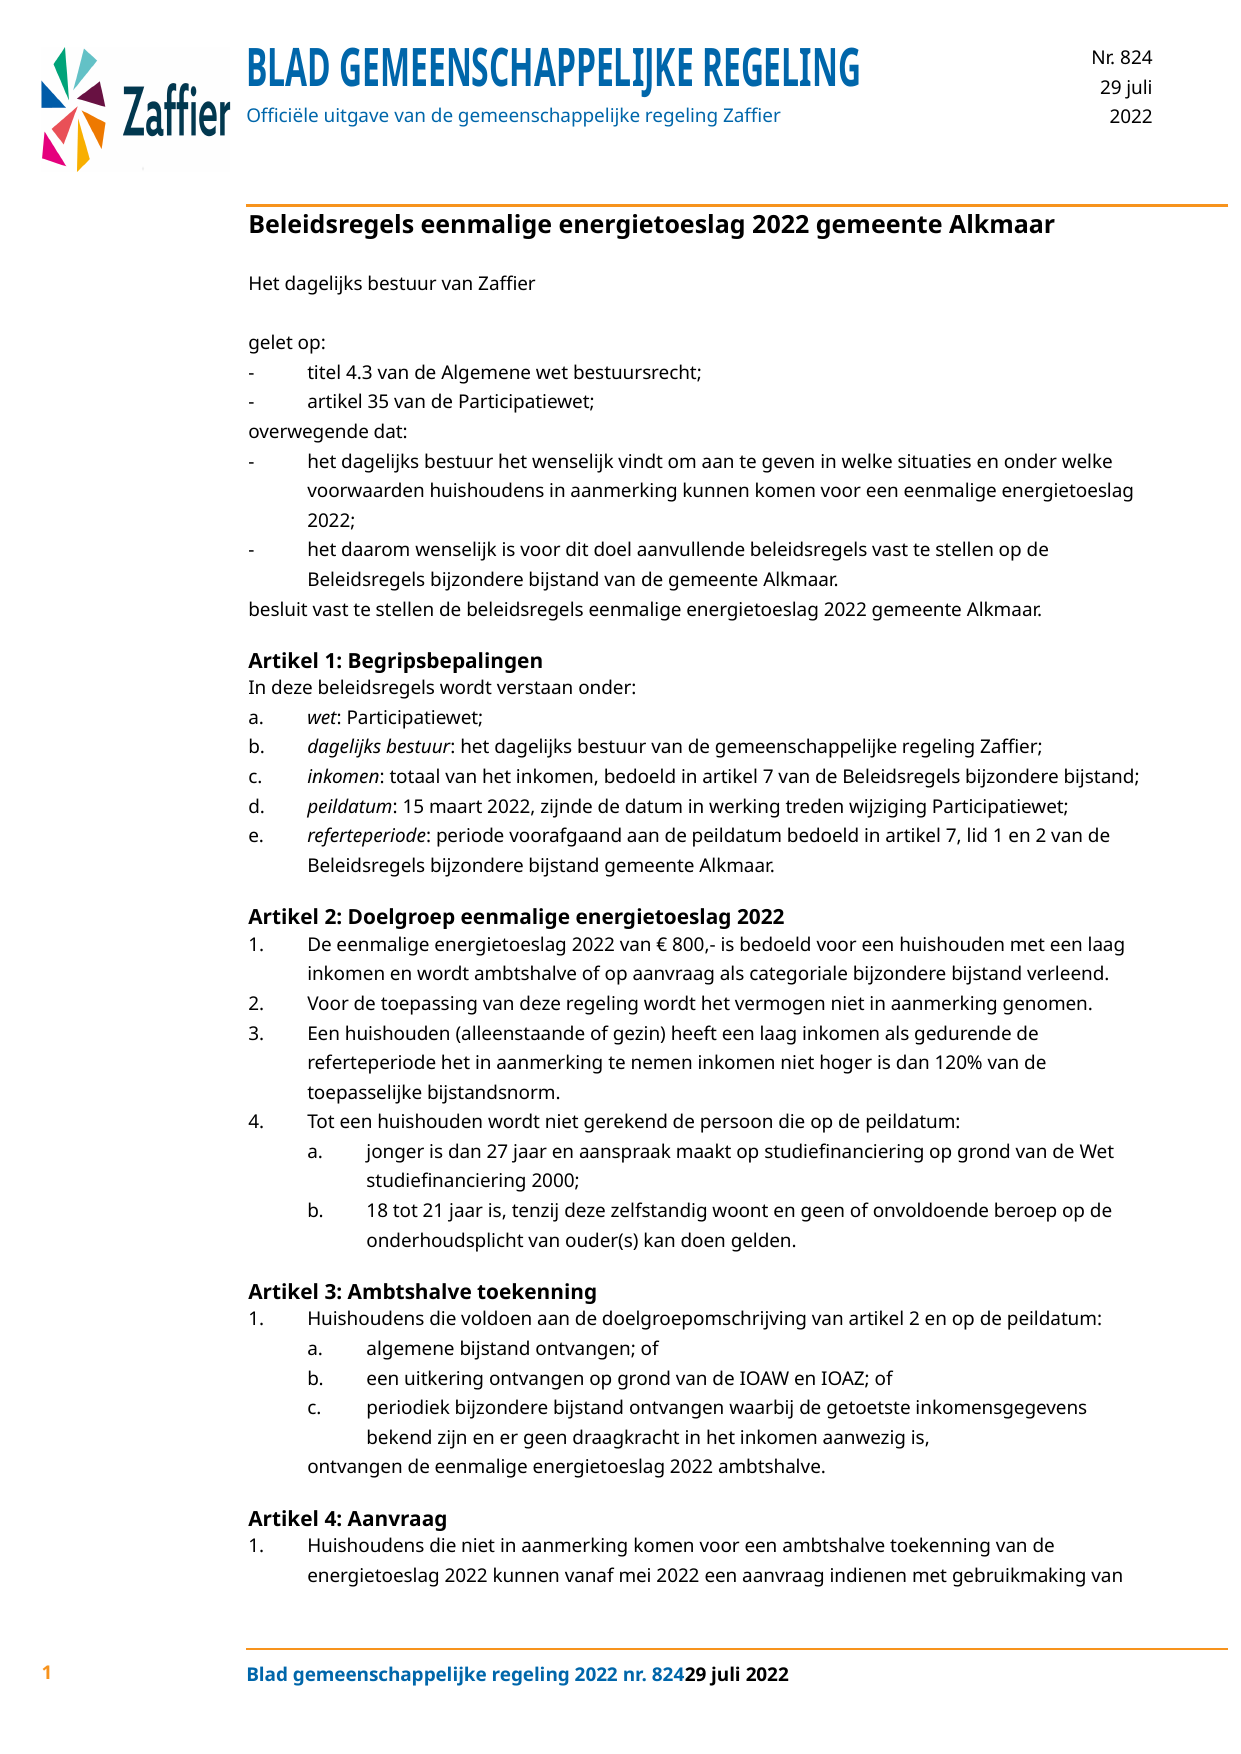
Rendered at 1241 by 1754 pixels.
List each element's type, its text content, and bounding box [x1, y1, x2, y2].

text Artikel 2: Doelgroep eenmalige energietoeslag 2022 [248, 902, 1152, 931]
text Artikel 3: Ambtshalve toekenning [248, 1277, 1152, 1306]
list een uitkering ontvangen op grond van de IOAW en IOAZ; of [307, 1365, 1152, 1391]
list dagelijks bestuur: het dagelijks bestuur van de gemeenschappelijke regeling Zaffier; [248, 734, 1152, 759]
list jonger is dan 27 jaar en aanspraak maakt op studiefinanciering op grond van de Wet studiefinanciering 2000; [307, 1138, 1152, 1193]
list De eenmalige energietoeslag 2022 van € 800,- is bedoeld voor een huishouden met een laag inkomen en wordt ambtshalve of op aanvraag als categoriale bijzondere bijstand verleend. [248, 931, 1152, 986]
list titel 4.3 van de Algemene wet bestuursrecht; [248, 359, 1152, 385]
list periodiek bijzondere bijstand ontvangen waarbij de getoetste inkomensgegevens bekend zijn en er geen draagkracht in het inkomen aanwezig is, [307, 1394, 1152, 1450]
list algemene bijstand ontvangen; of [307, 1335, 1152, 1361]
text In deze beleidsregels wordt verstaan onder: [248, 674, 1152, 700]
text Het dagelijks bestuur van Zaffier [248, 270, 1152, 296]
list wet: Participatiewet; [248, 704, 1152, 730]
text Artikel 1: Begripsbepalingen [248, 646, 1152, 674]
text besluit vast te stellen de beleidsregels eenmalige energietoeslag 2022 gemeente Alkmaar. [248, 596, 1152, 621]
list het dagelijks bestuur het wenselijk vindt om aan te geven in welke situaties en onder welke voorwaarden huishoudens in aanmerking kunnen komen voor een eenmalige energietoeslag 2022; [248, 448, 1152, 533]
list 18 tot 21 jaar is, tenzij deze zelfstandig woont en geen of onvoldoende beroep op de onderhoudsplicht van ouder(s) kan doen gelden. [307, 1197, 1152, 1252]
list inkomen: totaal van het inkomen, bedoeld in artikel 7 van de Beleidsregels bijzondere bijstand; [248, 763, 1152, 789]
list Voor de toepassing van deze regeling wordt het vermogen niet in aanmerking genomen. [248, 990, 1152, 1016]
list Tot een huishouden wordt niet gerekend de persoon die op de peildatum: [248, 1108, 1152, 1134]
text overwegende dat: [248, 418, 1152, 444]
list Huishoudens die voldoen aan de doelgroepomschrijving van artikel 2 en op de peildatum: [248, 1306, 1152, 1331]
list artikel 35 van de Participatiewet; [248, 389, 1152, 414]
text Artikel 4: Aanvraag [248, 1504, 1152, 1532]
list referteperiode: periode voorafgaand aan de peildatum bedoeld in artikel 7, lid 1 en 2 van de Beleidsregels bijzondere bijstand gemeente Alkmaar. [248, 822, 1152, 878]
list het daarom wenselijk is voor dit doel aanvullende beleidsregels vast te stellen op de Beleidsregels bijzondere bijstand van de gemeente Alkmaar. [248, 537, 1152, 592]
picture [41, 47, 231, 172]
text gelet op: [248, 329, 1152, 355]
list Een huishouden (alleenstaande of gezin) heeft een laag inkomen als gedurende de referteperiode het in aanmerking te nemen inkomen niet hoger is dan 120% van de toepasselijke bijstandsnorm. [248, 1020, 1152, 1104]
text Beleidsregels eenmalige energietoeslag 2022 gemeente Alkmaar [248, 207, 1152, 241]
list peildatum: 15 maart 2022, zijnde de datum in werking treden wijziging Participatiewet; [248, 793, 1152, 819]
list Huishoudens die niet in aanmerking komen voor een ambtshalve toekenning van de energietoeslag 2022 kunnen vanaf mei 2022 een aanvraag indienen met gebruikmaking van [248, 1532, 1152, 1588]
list ontvangen de eenmalige energietoeslag 2022 ambtshalve. [248, 1453, 1152, 1479]
